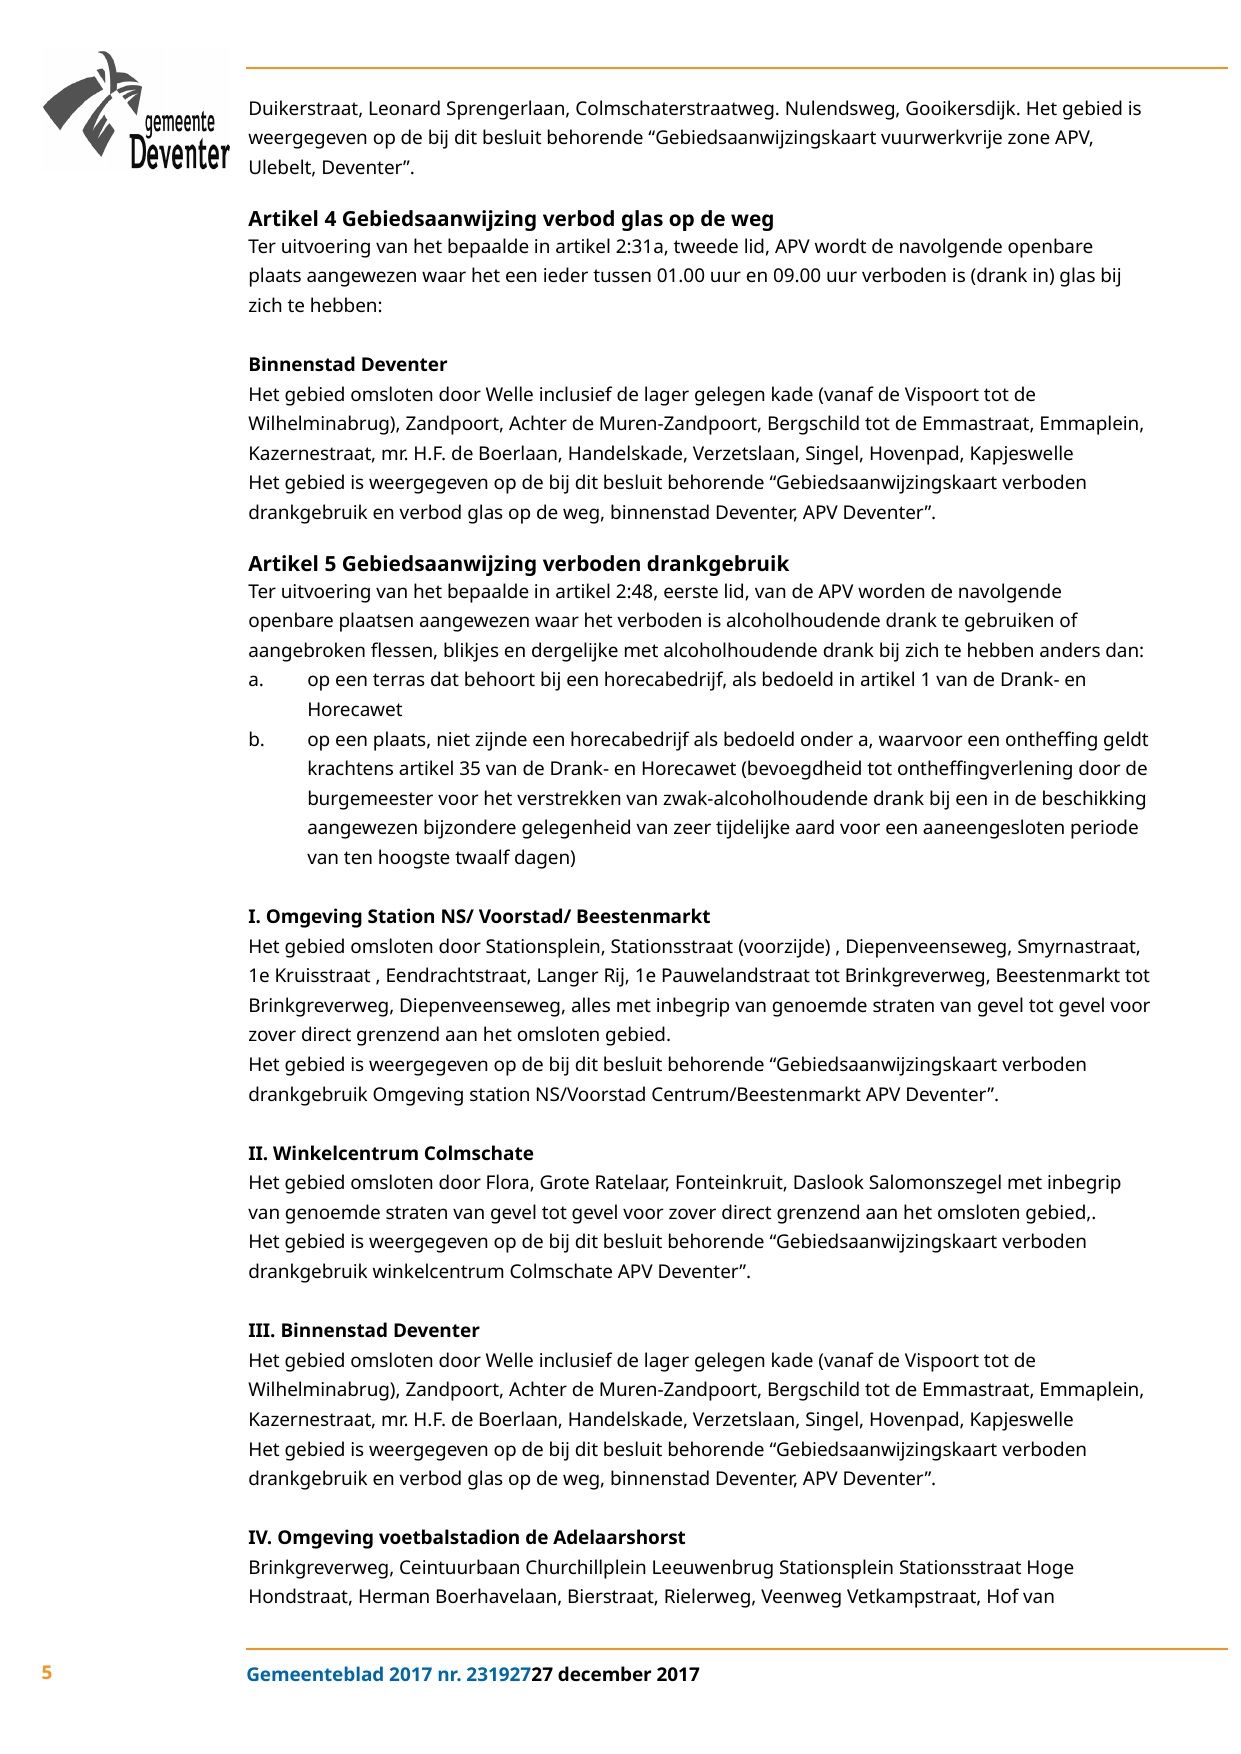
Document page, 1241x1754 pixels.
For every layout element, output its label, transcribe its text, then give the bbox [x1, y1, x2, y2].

text Artikel 4 Gebiedsaanwijzing verbod glas op de weg [248, 204, 1152, 233]
text Duikerstraat, Leonard Sprengerlaan, Colmschaterstraatweg. Nulendsweg, Gooikersdijk. Het gebied is weergegeven op de bij dit besluit behorende “Gebiedsaanwijzingskaart vuurwerkvrije zone APV, Ulebelt, Deventer”. [248, 95, 1152, 180]
text Ter uitvoering van het bepaalde in artikel 2:48, eerste lid, van de APV worden de navolgende openbare plaatsen aangewezen waar het verboden is alcoholhoudende drank te gebruiken of aangebroken flessen, blikjes en dergelijke met alcoholhoudende drank bij zich te hebben anders dan: [248, 578, 1152, 663]
list op een terras dat behoort bij een horecabedrijf, als bedoeld in artikel 1 van de Drank- en Horecawet [248, 667, 1152, 722]
text Het gebied is weergegeven op de bij dit besluit behorende “Gebiedsaanwijzingskaart verboden drankgebruik Omgeving station NS/Voorstad Centrum/Beestenmarkt APV Deventer”. [248, 1051, 1152, 1107]
text Het gebied omsloten door Welle inclusief de lager gelegen kade (vanaf de Vispoort tot de Wilhelminabrug), Zandpoort, Achter de Muren-Zandpoort, Bergschild tot de Emmastraat, Emmaplein, Kazernestraat, mr. H.F. de Boerlaan, Handelskade, Verzetslaan, Singel, Hovenpad, Kapjeswelle [248, 381, 1152, 466]
text II. Winkelcentrum Colmschate [248, 1140, 1152, 1166]
text Binnenstad Deventer [248, 351, 1152, 377]
text Het gebied omsloten door Flora, Grote Ratelaar, Fonteinkruit, Daslook Salomonszegel met inbegrip van genoemde straten van gevel tot gevel voor zover direct grenzend aan het omsloten gebied,. [248, 1169, 1152, 1225]
text I. Omgeving Station NS/ Voorstad/ Beestenmarkt [248, 903, 1152, 929]
text Het gebied omsloten door Welle inclusief de lager gelegen kade (vanaf de Vispoort tot de Wilhelminabrug), Zandpoort, Achter de Muren-Zandpoort, Bergschild tot de Emmastraat, Emmaplein, Kazernestraat, mr. H.F. de Boerlaan, Handelskade, Verzetslaan, Singel, Hovenpad, Kapjeswelle [248, 1347, 1152, 1432]
text Brinkgreverweg, Ceintuurbaan Churchillplein Leeuwenbrug Stationsplein Stationsstraat Hoge Hondstraat, Herman Boerhavelaan, Bierstraat, Rielerweg, Veenweg Vetkampstraat, Hof van [248, 1554, 1152, 1609]
text III. Binnenstad Deventer [248, 1317, 1152, 1343]
text Het gebied is weergegeven op de bij dit besluit behorende “Gebiedsaanwijzingskaart verboden drankgebruik winkelcentrum Colmschate APV Deventer”. [248, 1229, 1152, 1284]
picture [41, 47, 231, 172]
text Het gebied is weergegeven op de bij dit besluit behorende “Gebiedsaanwijzingskaart verboden drankgebruik en verbod glas op de weg, binnenstad Deventer, APV Deventer”. [248, 1436, 1152, 1491]
text Het gebied is weergegeven op de bij dit besluit behorende “Gebiedsaanwijzingskaart verboden drankgebruik en verbod glas op de weg, binnenstad Deventer, APV Deventer”. [248, 469, 1152, 525]
list op een plaats, niet zijnde een horecabedrijf als bedoeld onder a, waarvoor een ontheffing geldt krachtens artikel 35 van de Drank- en Horecawet (bevoegdheid tot ontheffingverlening door de burgemeester voor het verstrekken van zwak-alcoholhoudende drank bij een in de beschikking aangewezen bijzondere gelegenheid van zeer tijdelijke aard voor een aaneengesloten periode van ten hoogste twaalf dagen) [248, 726, 1152, 870]
text IV. Omgeving voetbalstadion de Adelaarshorst [248, 1524, 1152, 1550]
text Het gebied omsloten door Stationsplein, Stationsstraat (voorzijde) , Diepenveenseweg, Smyrnastraat, 1e Kruisstraat , Eendrachtstraat, Langer Rij, 1e Pauwelandstraat tot Brinkgreverweg, Beestenmarkt tot Brinkgreverweg, Diepenveenseweg, alles met inbegrip van genoemde straten van gevel tot gevel voor zover direct grenzend aan het omsloten gebied. [248, 933, 1152, 1047]
text Ter uitvoering van het bepaalde in artikel 2:31a, tweede lid, APV wordt de navolgende openbare plaats aangewezen waar het een ieder tussen 01.00 uur en 09.00 uur verboden is (drank in) glas bij zich te hebben: [248, 233, 1152, 318]
text Artikel 5 Gebiedsaanwijzing verboden drankgebruik [248, 549, 1152, 578]
